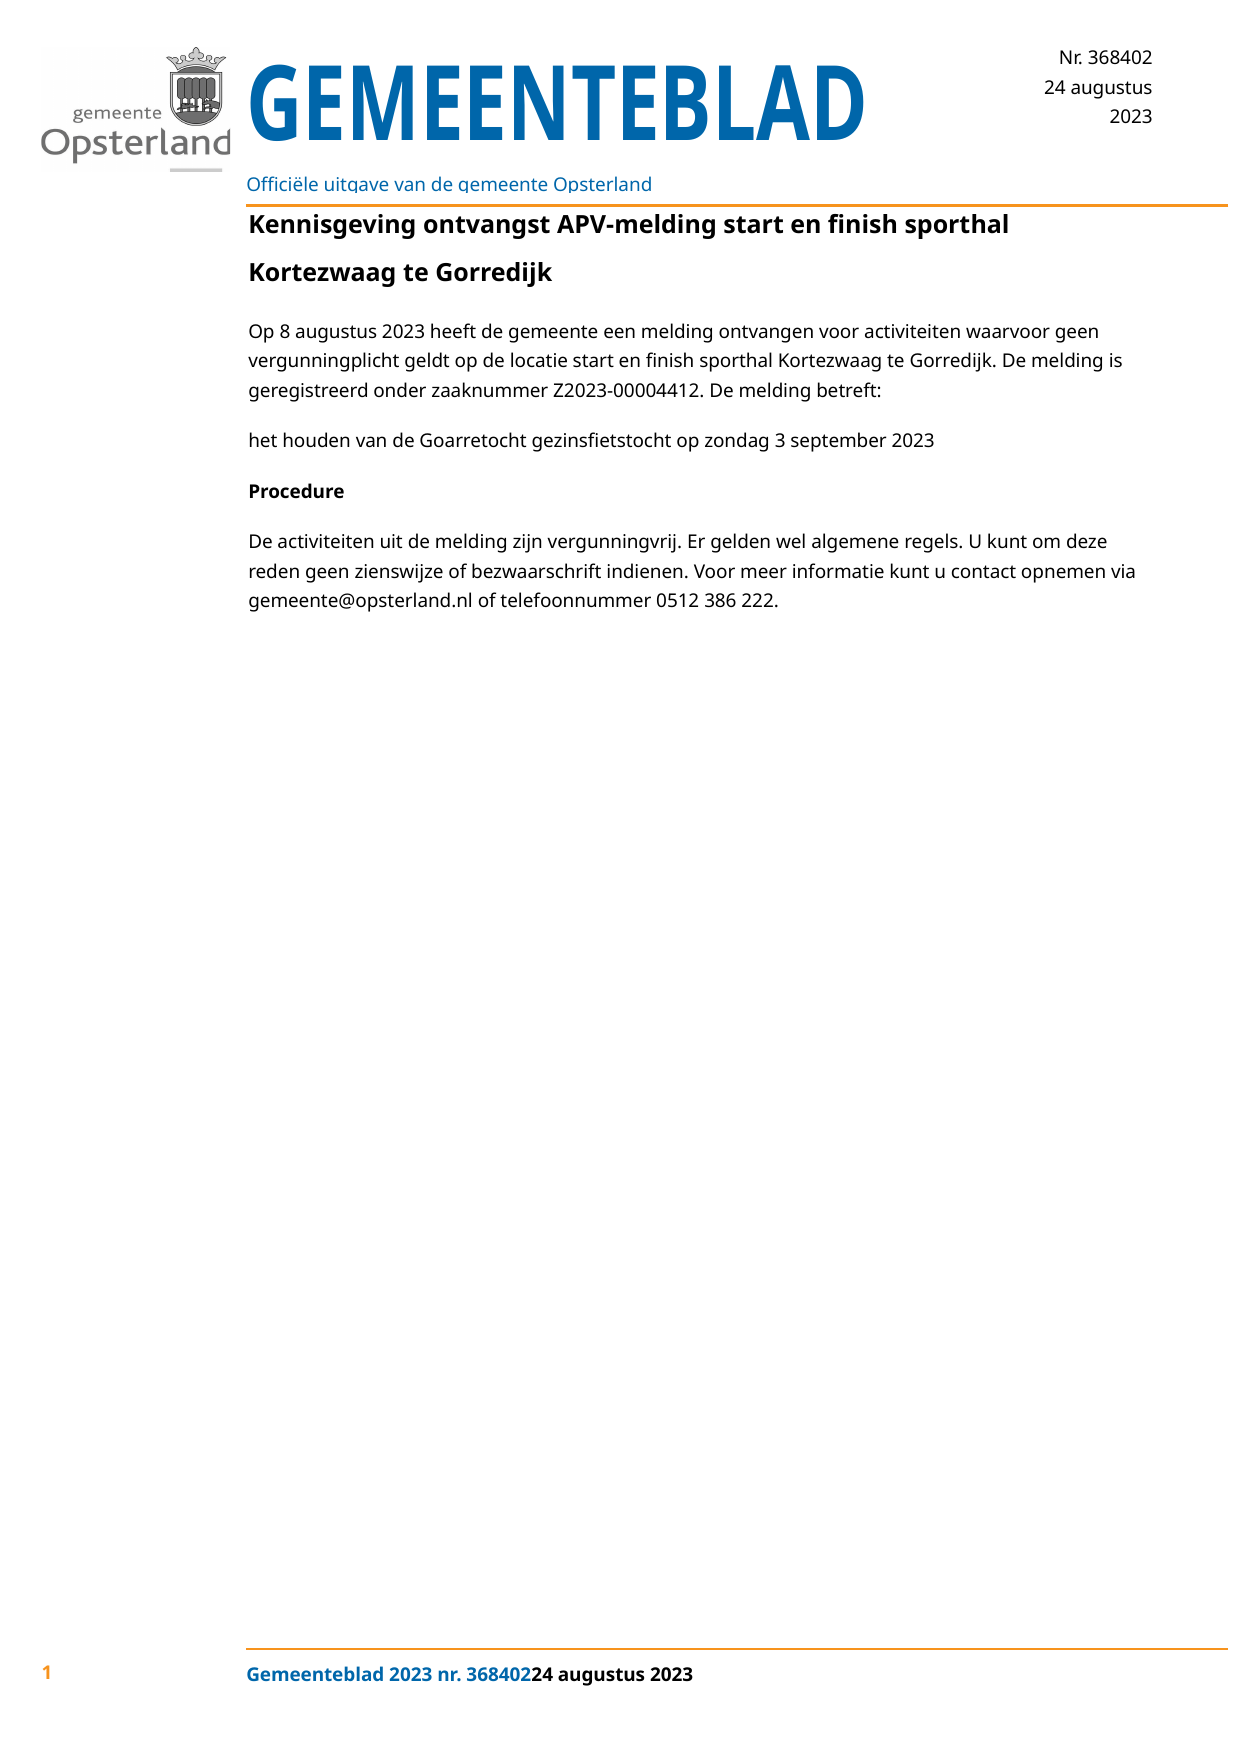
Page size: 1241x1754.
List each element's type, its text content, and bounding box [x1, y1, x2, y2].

text Procedure [248, 478, 1152, 504]
text Op 8 augustus 2023 heeft de gemeente een melding ontvangen voor activiteiten waarvoor geen vergunningplicht geldt op de locatie start en finish sporthal Kortezwaag te Gorredijk. De melding is geregistreerd onder zaaknummer Z2023-00004412. De melding betreft: [248, 318, 1152, 403]
text De activiteiten uit de melding zijn vergunningvrij. Er gelden wel algemene regels. U kunt om deze reden geen zienswijze of bezwaarschrift indienen. Voor meer informatie kunt u contact opnemen via gemeente@opsterland.nl of telefoonnummer 0512 386 222. [248, 528, 1152, 613]
picture [41, 47, 231, 172]
text Kennisgeving ontvangst APV-melding start en finish sporthal Kortezwaag te Gorredijk [248, 207, 1152, 288]
text het houden van de Goarretocht gezinsfietstocht op zondag 3 september 2023 [248, 427, 1152, 453]
